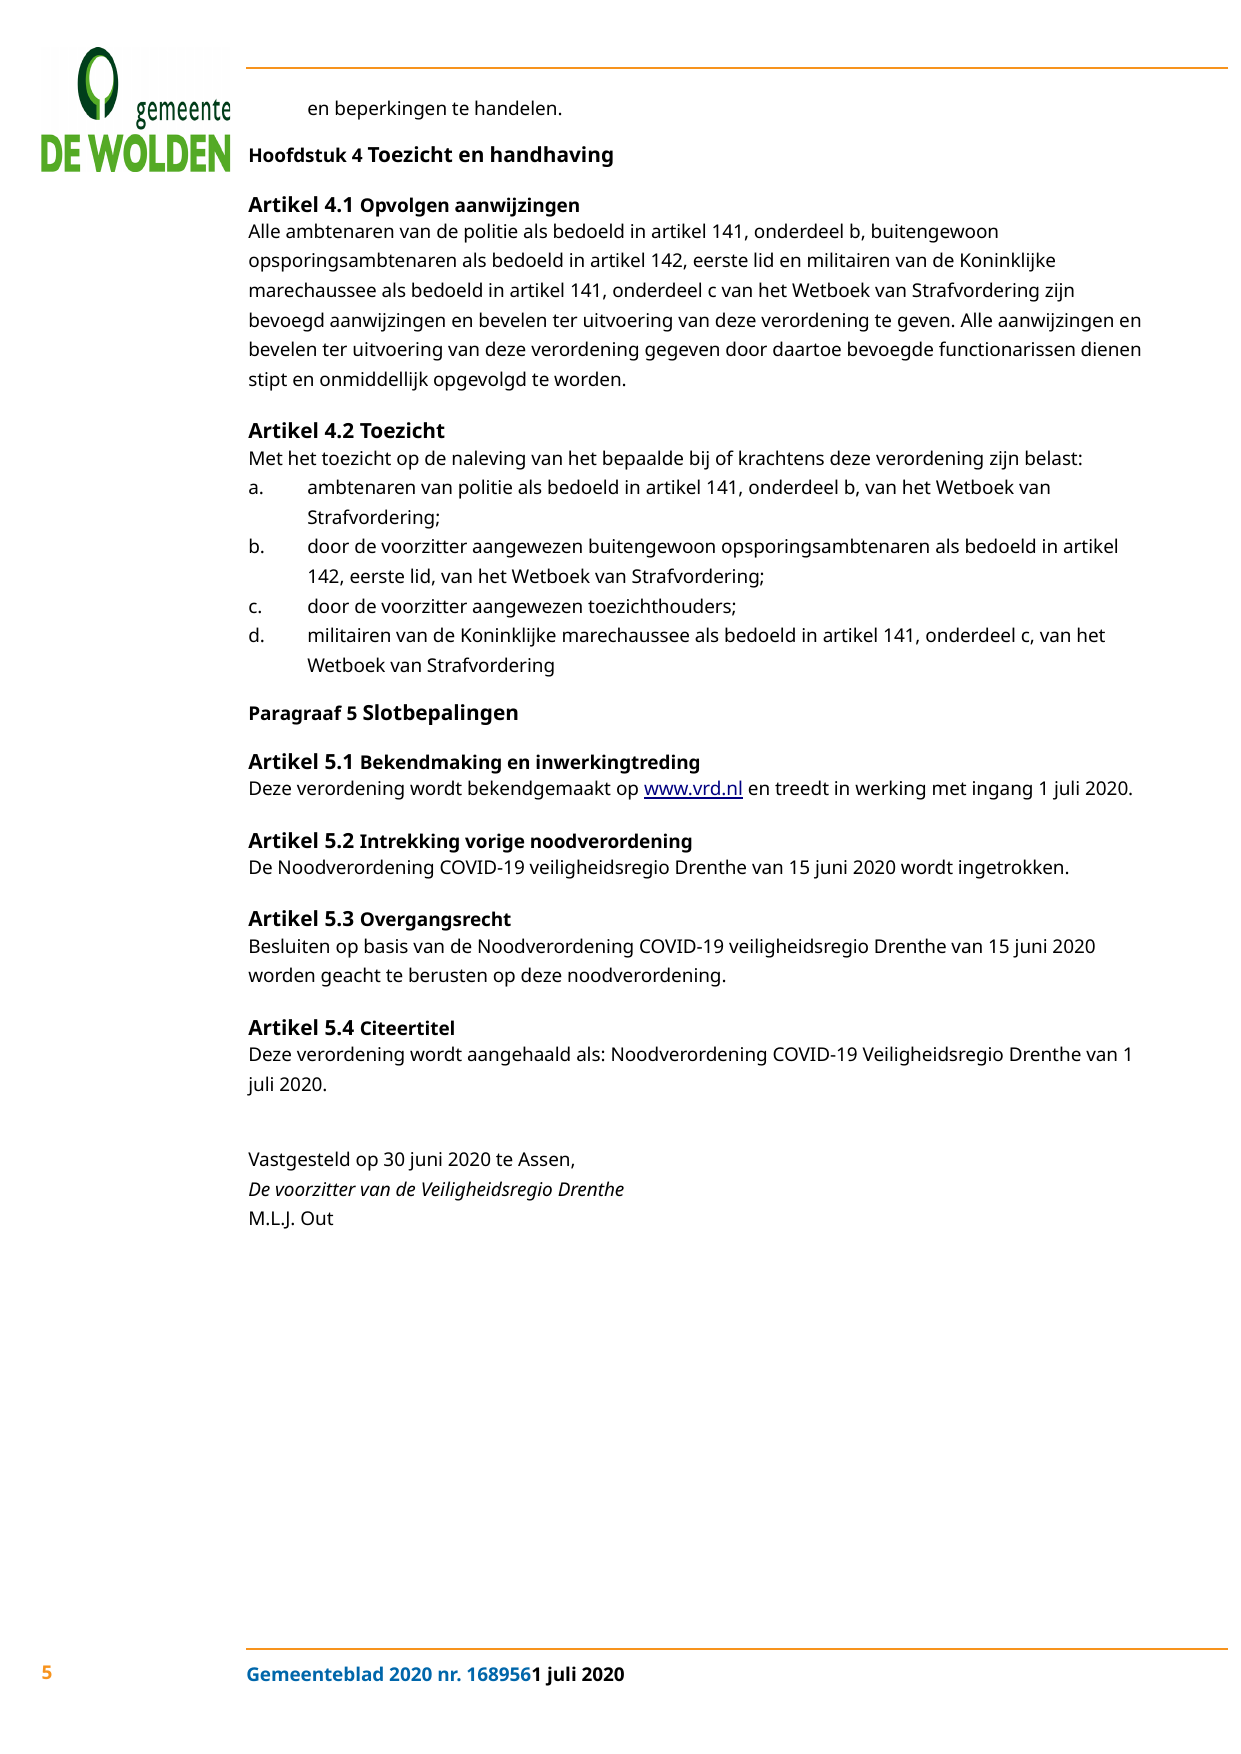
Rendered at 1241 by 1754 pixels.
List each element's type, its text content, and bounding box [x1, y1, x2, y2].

text Artikel 5.2 Intrekking vorige noodverordening [248, 826, 1152, 854]
list ambtenaren van politie als bedoeld in artikel 141, onderdeel b, van het Wetboek van Strafvordering; [248, 474, 1152, 530]
text Vastgesteld op 30 juni 2020 te Assen, [248, 1146, 1152, 1172]
list door de voorzitter aangewezen toezichthouders; [248, 593, 1152, 618]
list door de voorzitter aangewezen buitengewoon opsporingsambtenaren als bedoeld in artikel 142, eerste lid, van het Wetboek van Strafvordering; [248, 534, 1152, 589]
text Artikel 5.3 Overgangsrecht [248, 904, 1152, 933]
text Besluiten op basis van de Noodverordening COVID-19 veiligheidsregio Drenthe van 15 juni 2020 worden geacht te berusten op deze noodverordening. [248, 933, 1152, 988]
list en beperkingen te handelen. [248, 95, 1152, 121]
list militairen van de Koninklijke marechaussee als bedoeld in artikel 141, onderdeel c, van het Wetboek van Strafvordering [248, 622, 1152, 678]
text Hoofdstuk 4 Toezicht en handhaving [248, 140, 1152, 169]
text Deze verordening wordt aangehaald als: Noodverordening COVID-19 Veiligheidsregio Drenthe van 1 juli 2020. [248, 1041, 1152, 1097]
text Paragraaf 5 Slotbepalingen [248, 698, 1152, 726]
picture [41, 47, 231, 172]
text Artikel 4.2 Toezicht [248, 416, 1152, 445]
text Artikel 4.1 Opvolgen aanwijzingen [248, 190, 1152, 218]
text Deze verordening wordt bekendgemaakt op www.vrd.nl en treedt in werking met ingang 1 juli 2020. [248, 775, 1152, 801]
text De Noodverordening COVID-19 veiligheidsregio Drenthe van 15 juni 2020 wordt ingetrokken. [248, 854, 1152, 880]
text De voorzitter van de Veiligheidsregio Drenthe [248, 1176, 1152, 1202]
text Artikel 5.4 Citeertitel [248, 1013, 1152, 1041]
text Alle ambtenaren van de politie als bedoeld in artikel 141, onderdeel b, buitengewoon opsporingsambtenaren als bedoeld in artikel 142, eerste lid en militairen van de Koninklijke marechaussee als bedoeld in artikel 141, onderdeel c van het Wetboek van Strafvordering zijn bevoegd aanwijzingen en bevelen ter uitvoering van deze verordening te geven. Alle aanwijzingen en bevelen ter uitvoering van deze verordening gegeven door daartoe bevoegde functionarissen dienen stipt en onmiddellijk opgevolgd te worden. [248, 218, 1152, 392]
text Met het toezicht op de naleving van het bepaalde bij of krachtens deze verordening zijn belast: [248, 445, 1152, 471]
text M.L.J. Out [248, 1205, 1152, 1231]
text Artikel 5.1 Bekendmaking en inwerkingtreding [248, 747, 1152, 775]
